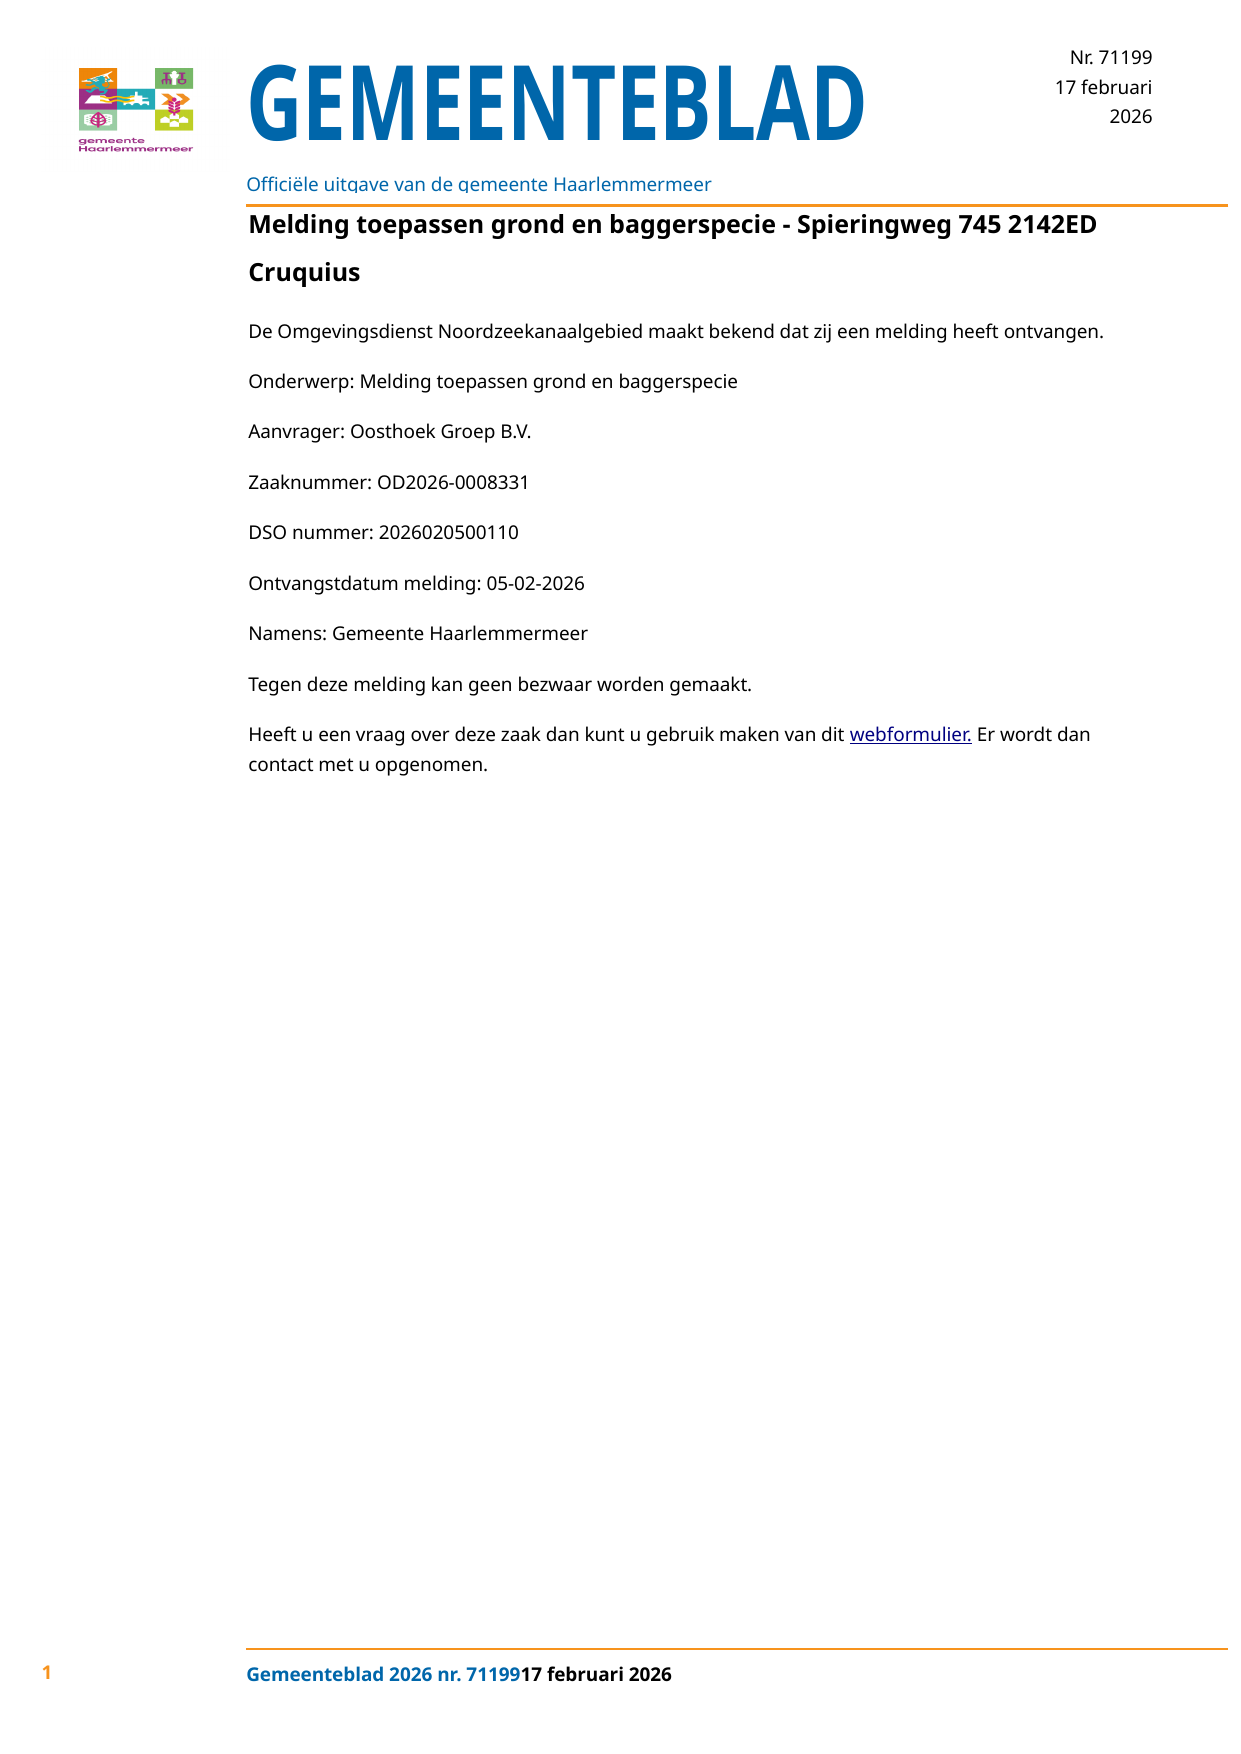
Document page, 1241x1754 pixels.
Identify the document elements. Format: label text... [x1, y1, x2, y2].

text Aanvrager: Oosthoek Groep B.V. [248, 419, 1152, 444]
text DSO nummer: 2026020500110 [248, 519, 1152, 545]
picture [41, 47, 231, 172]
text Onderwerp: Melding toepassen grond en baggerspecie [248, 368, 1152, 394]
text Namens: Gemeente Haarlemmermeer [248, 620, 1152, 646]
text Melding toepassen grond en baggerspecie - Spieringweg 745 2142ED Cruquius [248, 207, 1152, 288]
text Tegen deze melding kan geen bezwaar worden gemaakt. [248, 671, 1152, 697]
text Ontvangstdatum melding: 05-02-2026 [248, 570, 1152, 596]
text Zaaknummer: OD2026-0008331 [248, 469, 1152, 495]
text Heeft u een vraag over deze zaak dan kunt u gebruik maken van dit webformulier. Er wordt dan contact met u opgenomen. [248, 721, 1152, 777]
text De Omgevingsdienst Noordzeekanaalgebied maakt bekend dat zij een melding heeft ontvangen. [248, 318, 1152, 344]
